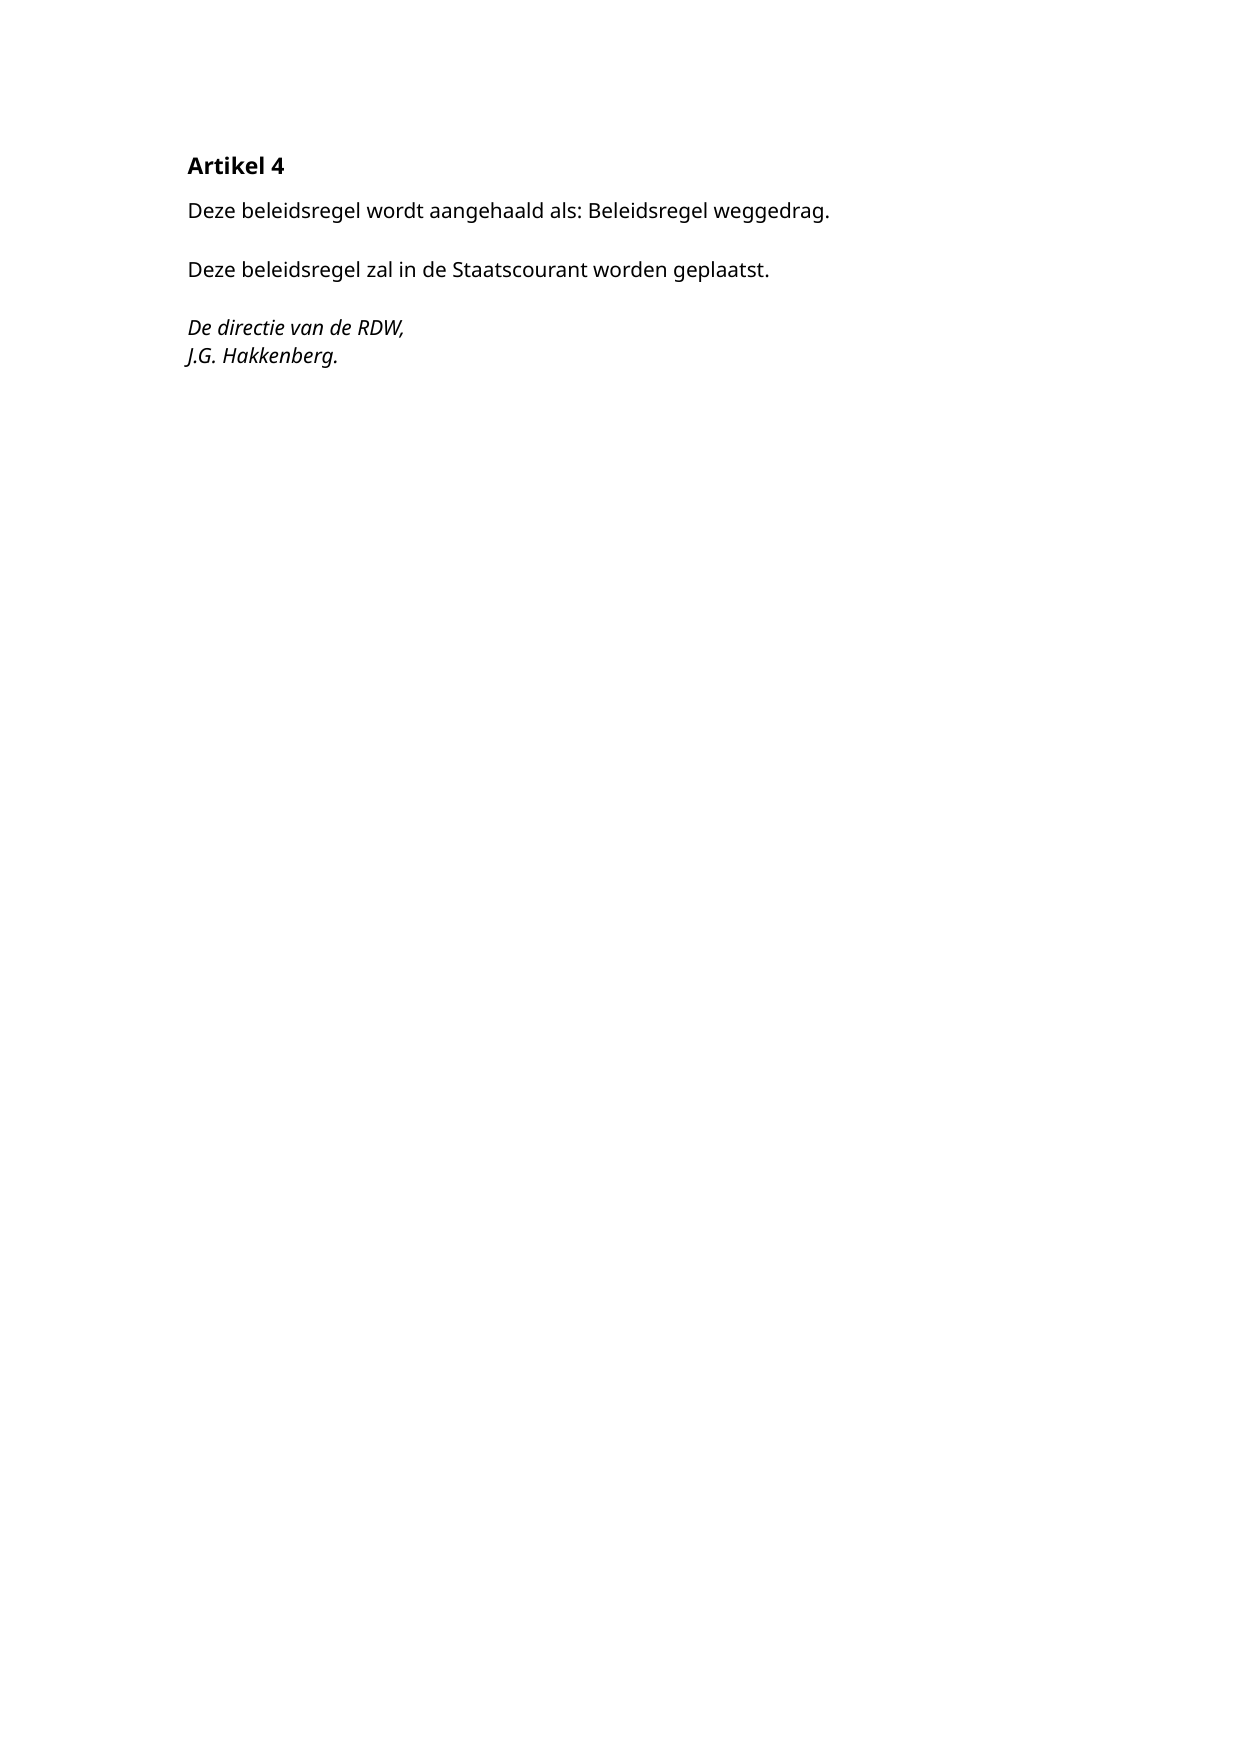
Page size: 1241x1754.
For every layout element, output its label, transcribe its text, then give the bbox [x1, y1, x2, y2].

subtitle Artikel 4 [187, 150, 1053, 181]
text Deze beleidsregel wordt aangehaald als: Beleidsregel weggedrag. [187, 196, 1053, 225]
text Deze beleidsregel zal in de Staatscourant worden geplaatst. [187, 255, 1053, 283]
text De directie van de RDW, [187, 313, 1053, 342]
text J.G. Hakkenberg. [187, 342, 1053, 370]
